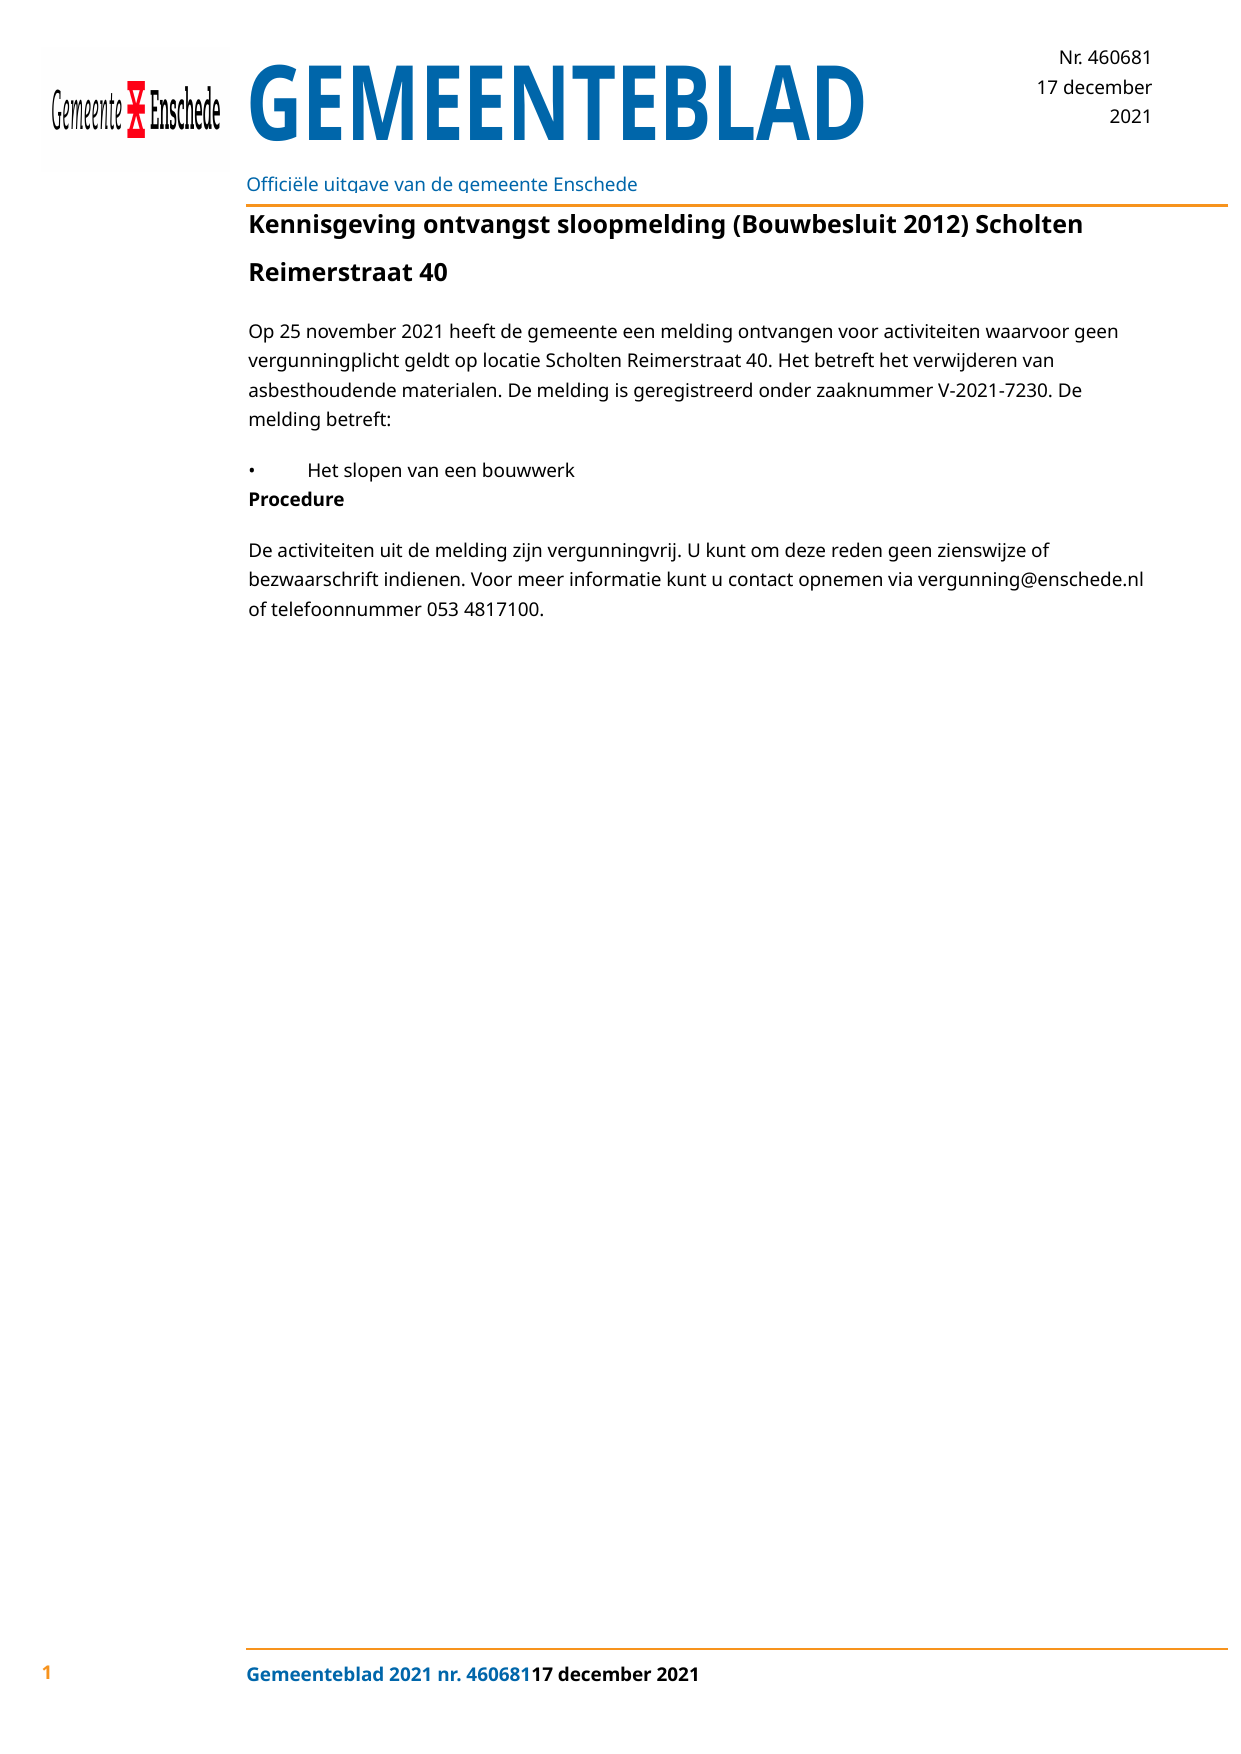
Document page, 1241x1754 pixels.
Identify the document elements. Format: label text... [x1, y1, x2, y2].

text Kennisgeving ontvangst sloopmelding (Bouwbesluit 2012) Scholten Reimerstraat 40 [248, 207, 1152, 288]
picture [41, 47, 231, 172]
text De activiteiten uit de melding zijn vergunningvrij. U kunt om deze reden geen zienswijze of bezwaarschrift indienen. Voor meer informatie kunt u contact opnemen via vergunning@enschede.nl of telefoonnummer 053 4817100. [248, 537, 1152, 622]
list Het slopen van een bouwwerk [248, 457, 1152, 483]
text Procedure [248, 487, 1152, 512]
text Op 25 november 2021 heeft de gemeente een melding ontvangen voor activiteiten waarvoor geen vergunningplicht geldt op locatie Scholten Reimerstraat 40. Het betreft het verwijderen van asbesthoudende materialen. De melding is geregistreerd onder zaaknummer V-2021-7230. De melding betreft: [248, 318, 1152, 432]
